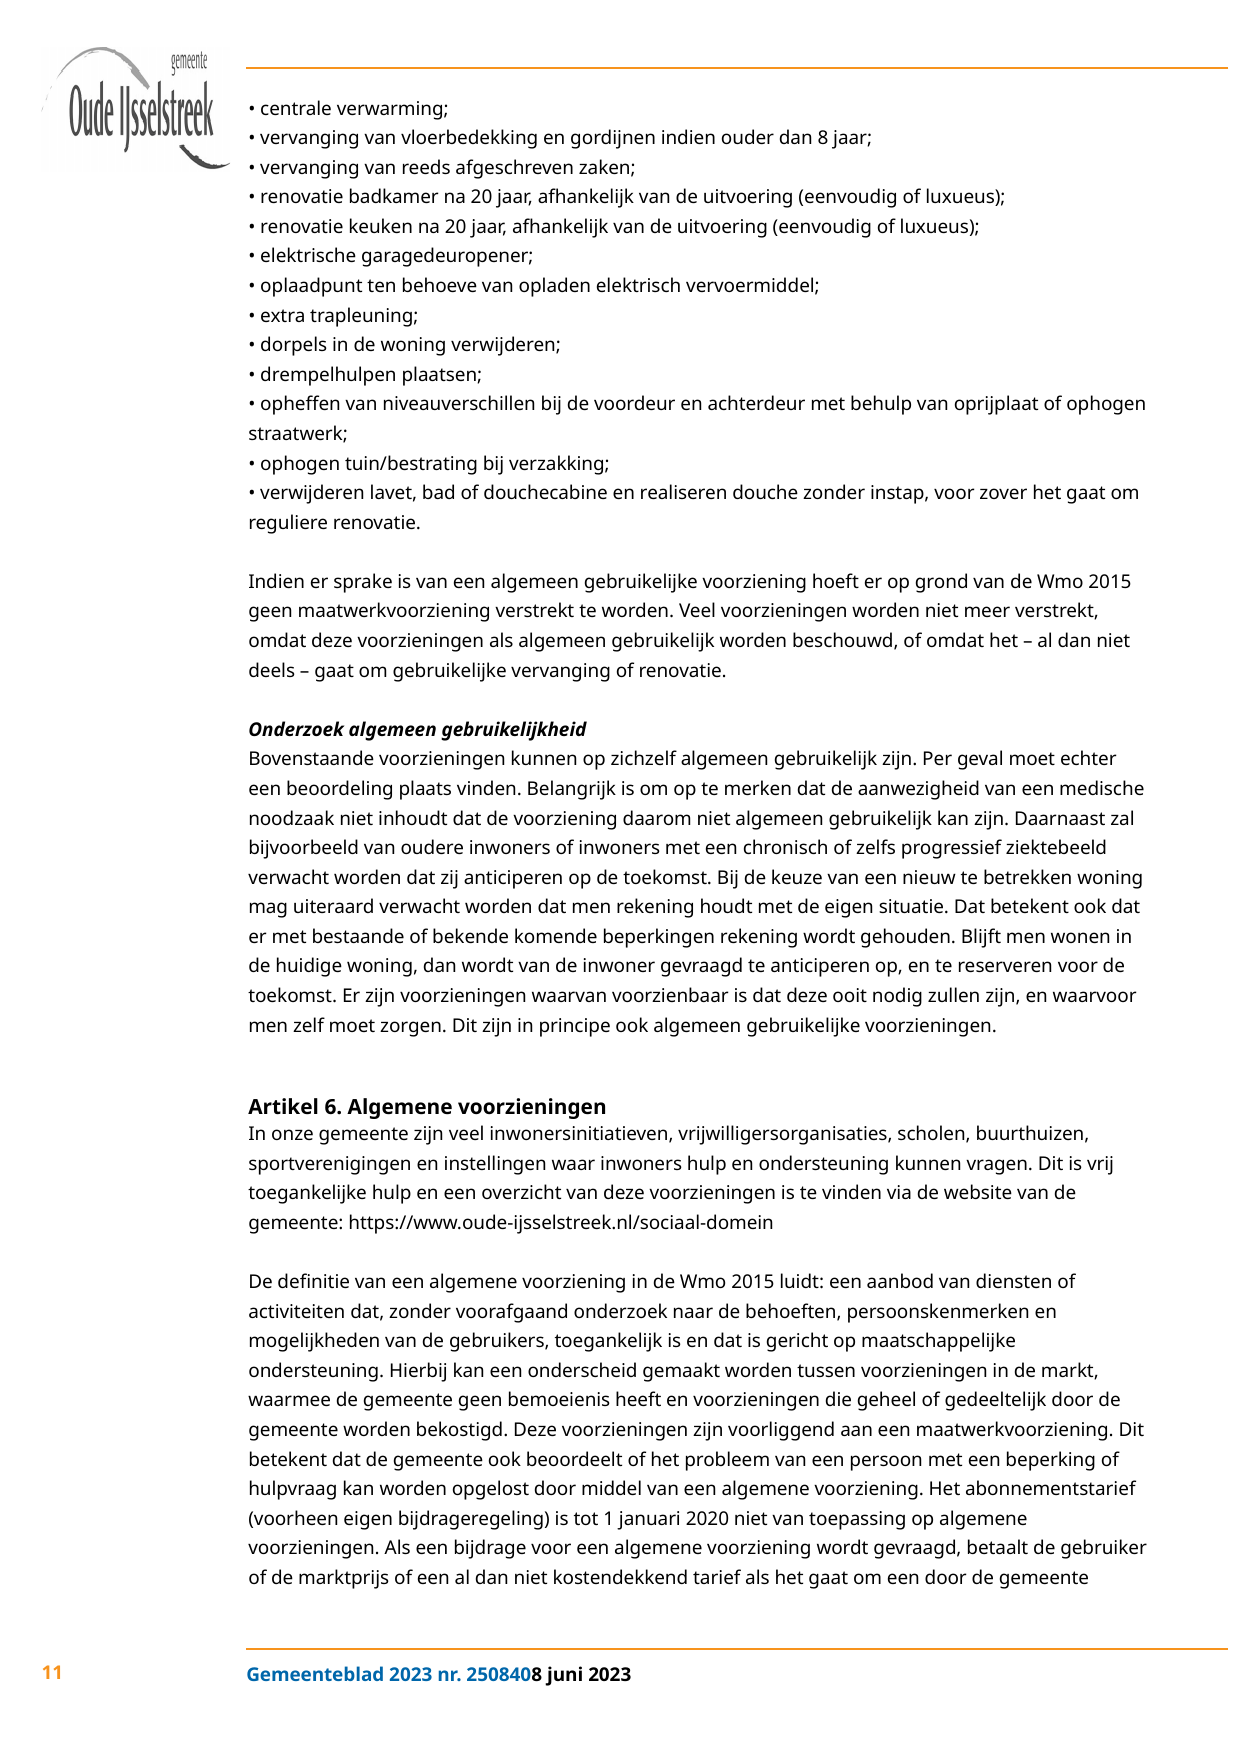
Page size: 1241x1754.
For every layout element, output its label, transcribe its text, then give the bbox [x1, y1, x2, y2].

text • elektrische garagedeuropener; [248, 243, 1152, 268]
text • verwijderen lavet, bad of douchecabine en realiseren douche zonder instap, voor zover het gaat om reguliere renovatie. [248, 479, 1152, 535]
text • ophogen tuin/bestrating bij verzakking; [248, 450, 1152, 476]
text De definitie van een algemene voorziening in de Wmo 2015 luidt: een aanbod van diensten of activiteiten dat, zonder voorafgaand onderzoek naar de behoeften, persoonskenmerken en mogelijkheden van de gebruikers, toegankelijk is en dat is gericht op maatschappelijke ondersteuning. Hierbij kan een onderscheid gemaakt worden tussen voorzieningen in de markt, waarmee de gemeente geen bemoeienis heeft en voorzieningen die geheel of gedeeltelijk door de gemeente worden bekostigd. Deze voorzieningen zijn voorliggend aan een maatwerkvoorziening. Dit betekent dat de gemeente ook beoordeelt of het probleem van een persoon met een beperking of hulpvraag kan worden opgelost door middel van een algemene voorziening. Het abonnementstarief (voorheen eigen bijdrageregeling) is tot 1 januari 2020 niet van toepassing op algemene voorzieningen. Als een bijdrage voor een algemene voorziening wordt gevraagd, betaalt de gebruiker of de marktprijs of een al dan niet kostendekkend tarief als het gaat om een door de gemeente [248, 1268, 1152, 1590]
text • oplaadpunt ten behoeve van opladen elektrisch vervoermiddel; [248, 272, 1152, 298]
text Onderzoek algemeen gebruikelijkheid [248, 716, 1152, 742]
text • drempelhulpen plaatsen; [248, 361, 1152, 387]
text • opheffen van niveauverschillen bij de voordeur en achterdeur met behulp van oprijplaat of ophogen straatwerk; [248, 391, 1152, 446]
text Bovenstaande voorzieningen kunnen op zichzelf algemeen gebruikelijk zijn. Per geval moet echter een beoordeling plaats vinden. Belangrijk is om op te merken dat de aanwezigheid van een medische noodzaak niet inhoudt dat de voorziening daarom niet algemeen gebruikelijk kan zijn. Daarnaast zal bijvoorbeeld van oudere inwoners of inwoners met een chronisch of zelfs progressief ziektebeeld verwacht worden dat zij anticiperen op de toekomst. Bij de keuze van een nieuw te betrekken woning mag uiteraard verwacht worden dat men rekening houdt met de eigen situatie. Dat betekent ook dat er met bestaande of bekende komende beperkingen rekening wordt gehouden. Blijft men wonen in de huidige woning, dan wordt van de inwoner gevraagd te anticiperen op, en te reserveren voor de toekomst. Er zijn voorzieningen waarvan voorzienbaar is dat deze ooit nodig zullen zijn, en waarvoor men zelf moet zorgen. Dit zijn in principe ook algemeen gebruikelijke voorzieningen. [248, 746, 1152, 1038]
text • vervanging van reeds afgeschreven zaken; [248, 154, 1152, 180]
text • renovatie badkamer na 20 jaar, afhankelijk van de uitvoering (eenvoudig of luxueus); [248, 183, 1152, 209]
text • centrale verwarming; [248, 95, 1152, 121]
text • dorpels in de woning verwijderen; [248, 331, 1152, 357]
text • extra trapleuning; [248, 302, 1152, 328]
text Indien er sprake is van een algemeen gebruikelijke voorziening hoeft er op grond van de Wmo 2015 geen maatwerkvoorziening verstrekt te worden. Veel voorzieningen worden niet meer verstrekt, omdat deze voorzieningen als algemeen gebruikelijk worden beschouwd, of omdat het – al dan niet deels – gaat om gebruikelijke vervanging of renovatie. [248, 568, 1152, 683]
text In onze gemeente zijn veel inwonersinitiatieven, vrijwilligersorganisaties, scholen, buurthuizen, sportverenigingen en instellingen waar inwoners hulp en ondersteuning kunnen vragen. Dit is vrij toegankelijke hulp en een overzicht van deze voorzieningen is te vinden via de website van de gemeente: https://www.oude-ijsselstreek.nl/sociaal-domein [248, 1120, 1152, 1235]
text Artikel 6. Algemene voorzieningen [248, 1092, 1152, 1120]
text • renovatie keuken na 20 jaar, afhankelijk van de uitvoering (eenvoudig of luxueus); [248, 213, 1152, 239]
text • vervanging van vloerbedekking en gordijnen indien ouder dan 8 jaar; [248, 124, 1152, 150]
picture [41, 47, 231, 172]
